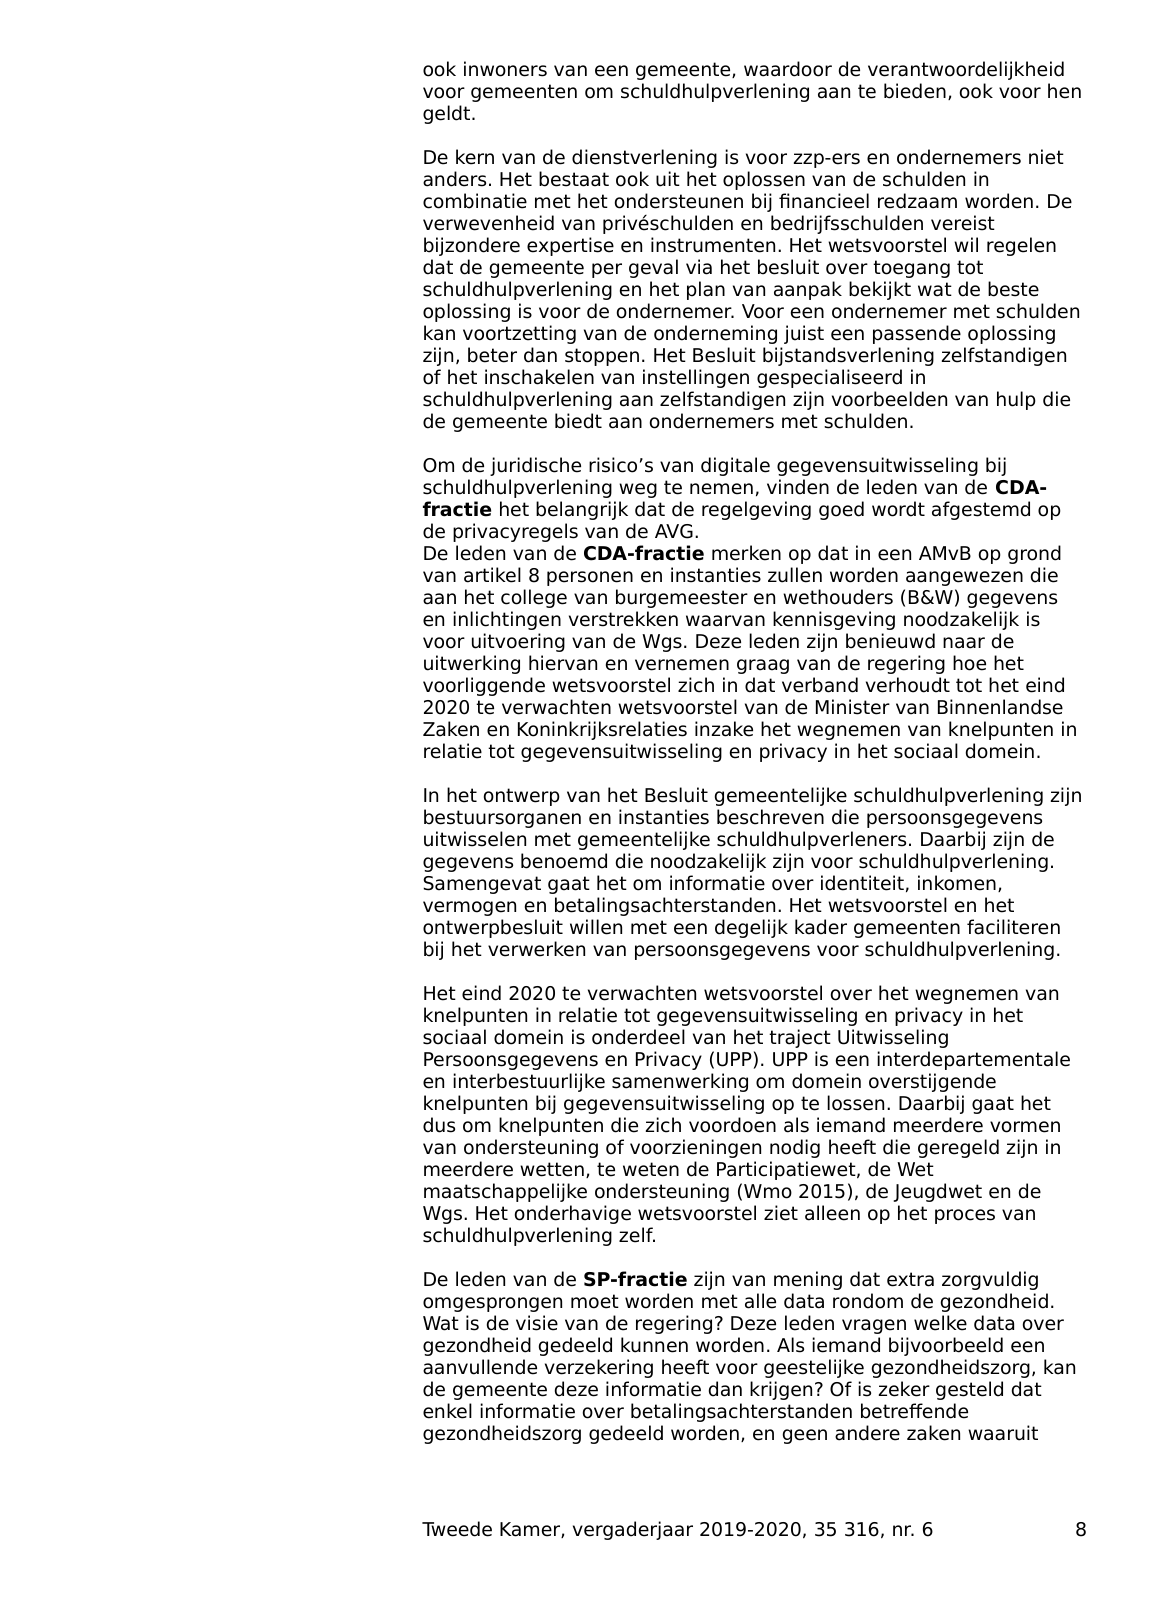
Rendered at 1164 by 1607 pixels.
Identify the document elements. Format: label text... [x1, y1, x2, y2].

text ook inwoners van een gemeente, waardoor de verantwoordelijkheid voor gemeenten om schuldhulpverlening aan te bieden, ook voor hen geldt. [422, 59, 1087, 125]
text Het eind 2020 te verwachten wetsvoorstel over het wegnemen van knelpunten in relatie tot gegevensuitwisseling en privacy in het sociaal domein is onderdeel van het traject Uitwisseling Persoonsgegevens en Privacy (UPP). UPP is een interdepartementale en interbestuurlijke samenwerking om domein overstijgende knelpunten bij gegevensuitwisseling op te lossen. Daarbij gaat het dus om knelpunten die zich voordoen als iemand meerdere vormen van ondersteuning of voorzieningen nodig heeft die geregeld zijn in meerdere wetten, te weten de Participatiewet, de Wet maatschappelijke ondersteuning (Wmo 2015), de Jeugdwet en de Wgs. Het onderhavige wetsvoorstel ziet alleen op het proces van schuldhulpverlening zelf. [422, 983, 1087, 1247]
text In het ontwerp van het Besluit gemeentelijke schuldhulpverlening zijn bestuursorganen en instanties beschreven die persoonsgegevens uitwisselen met gemeentelijke schuldhulpverleners. Daarbij zijn de gegevens benoemd die noodzakelijk zijn voor schuldhulpverlening. Samengevat gaat het om informatie over identiteit, inkomen, vermogen en betalingsachterstanden. Het wetsvoorstel en het ontwerpbesluit willen met een degelijk kader gemeenten faciliteren bij het verwerken van persoonsgegevens voor schuldhulpverlening. [422, 785, 1087, 961]
text De leden van de CDA-fractie merken op dat in een AMvB op grond van artikel 8 personen en instanties zullen worden aangewezen die aan het college van burgemeester en wethouders (B&W) gegevens en inlichtingen verstrekken waarvan kennisgeving noodzakelijk is voor uitvoering van de Wgs. Deze leden zijn benieuwd naar de uitwerking hiervan en vernemen graag van de regering hoe het voorliggende wetsvoorstel zich in dat verband verhoudt tot het eind 2020 te verwachten wetsvoorstel van de Minister van Binnenlandse Zaken en Koninkrijksrelaties inzake het wegnemen van knelpunten in relatie tot gegevensuitwisseling en privacy in het sociaal domein. [422, 543, 1087, 763]
text Om de juridische risico’s van digitale gegevensuitwisseling bij schuldhulpverlening weg te nemen, vinden de leden van de CDA-fractie het belangrijk dat de regelgeving goed wordt afgestemd op de privacyregels van de AVG. [422, 455, 1087, 543]
text De leden van de SP-fractie zijn van mening dat extra zorgvuldig omgesprongen moet worden met alle data rondom de gezondheid. Wat is de visie van de regering? Deze leden vragen welke data over gezondheid gedeeld kunnen worden. Als iemand bijvoorbeeld een aanvullende verzekering heeft voor geestelijke gezondheidszorg, kan de gemeente deze informatie dan krijgen? Of is zeker gesteld dat enkel informatie over betalingsachterstanden betreffende gezondheidszorg gedeeld worden, en geen andere zaken waaruit [422, 1269, 1087, 1445]
text De kern van de dienstverlening is voor zzp-ers en ondernemers niet anders. Het bestaat ook uit het oplossen van de schulden in combinatie met het ondersteunen bij financieel redzaam worden. De verwevenheid van privéschulden en bedrijfsschulden vereist bijzondere expertise en instrumenten. Het wetsvoorstel wil regelen dat de gemeente per geval via het besluit over toegang tot schuldhulpverlening en het plan van aanpak bekijkt wat de beste oplossing is voor de ondernemer. Voor een ondernemer met schulden kan voortzetting van de onderneming juist een passende oplossing zijn, beter dan stoppen. Het Besluit bijstandsverlening zelfstandigen of het inschakelen van instellingen gespecialiseerd in schuldhulpverlening aan zelfstandigen zijn voorbeelden van hulp die de gemeente biedt aan ondernemers met schulden. [422, 147, 1087, 433]
